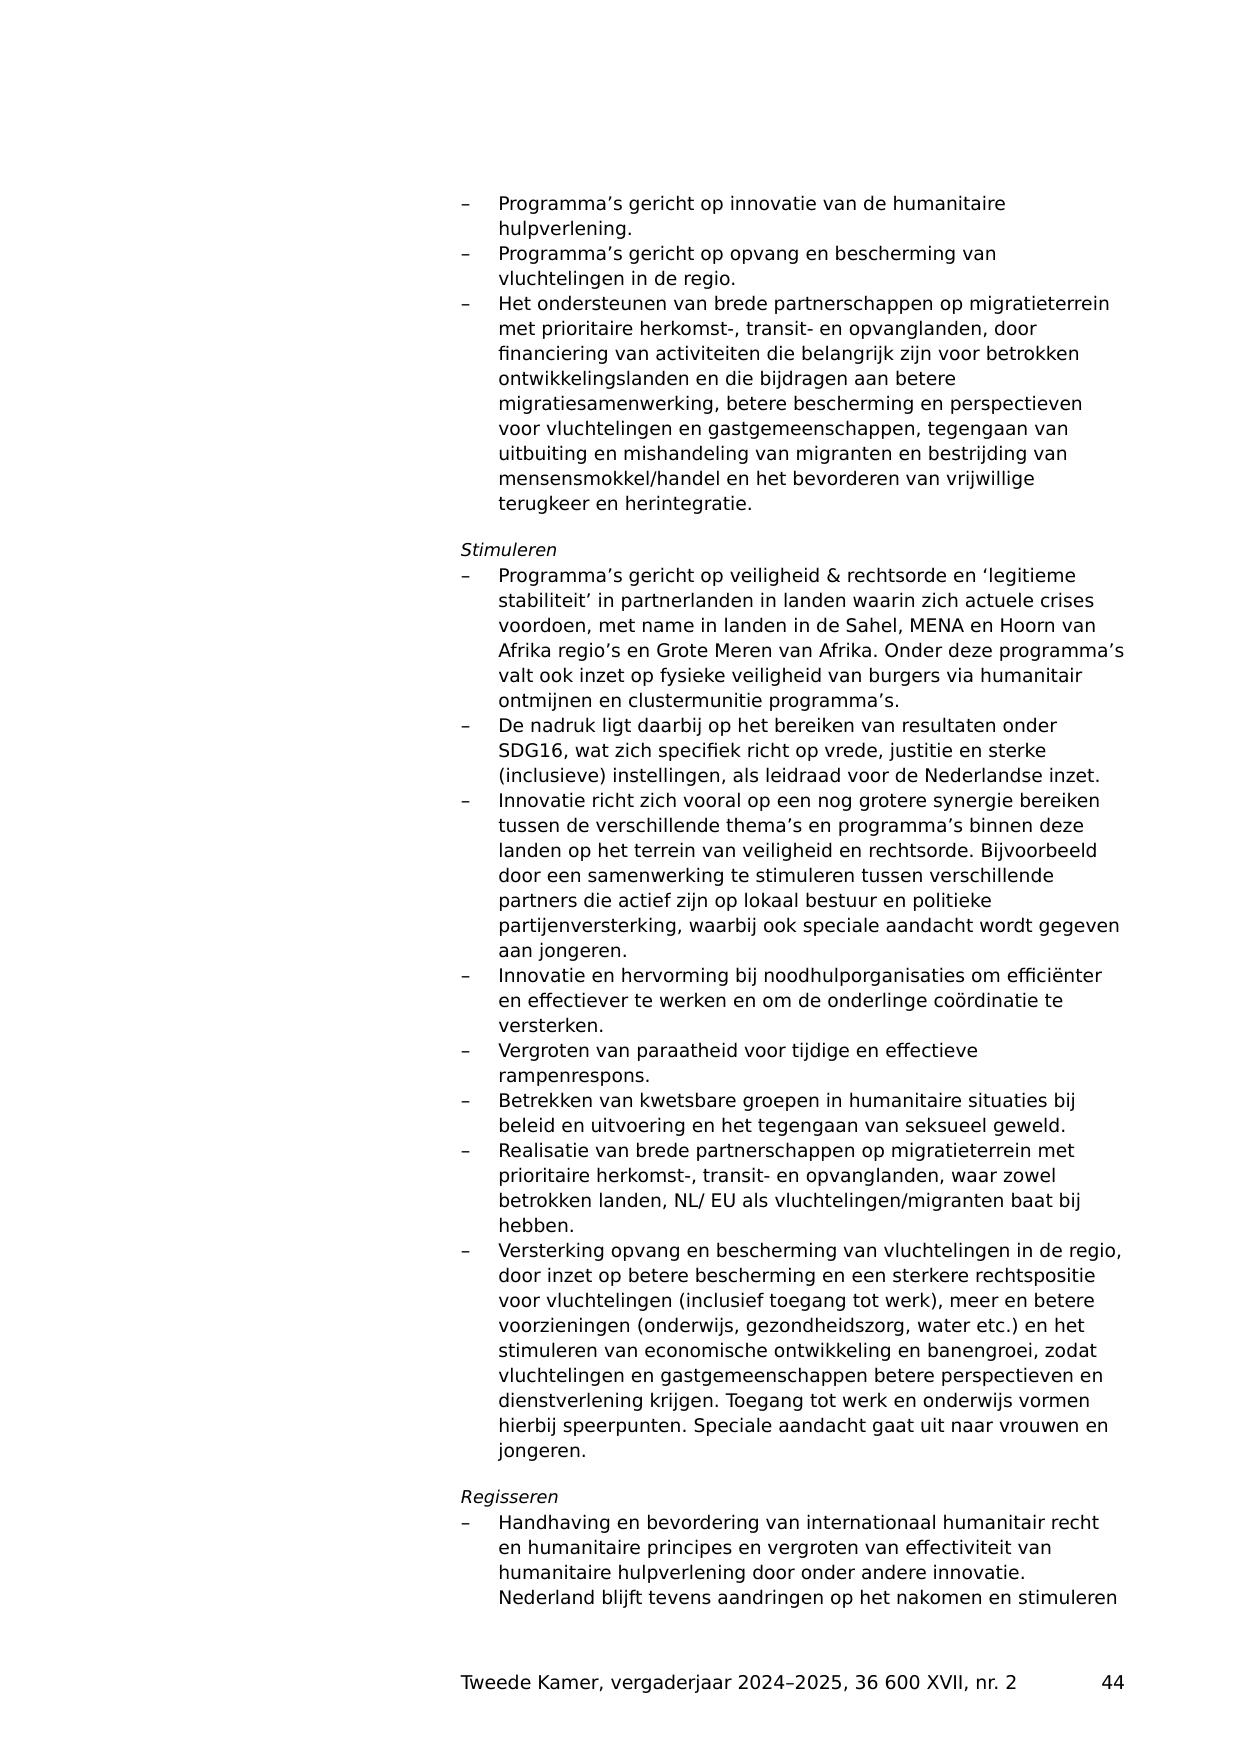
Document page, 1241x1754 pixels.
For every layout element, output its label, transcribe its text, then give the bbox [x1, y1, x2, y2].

list Innovatie en hervorming bij noodhulporganisaties om efficiënter en effectiever te werken en om de onderlinge coördinatie te versterken. [461, 963, 1125, 1038]
list Programma’s gericht op veiligheid & rechtsorde en ‘legitieme stabiliteit’ in partnerlanden in landen waarin zich actuele crises voordoen, met name in landen in de Sahel, MENA en Hoorn van Afrika regio’s en Grote Meren van Afrika. Onder deze programma’s valt ook inzet op fysieke veiligheid van burgers via humanitair ontmijnen en clustermunitie programma’s. [461, 563, 1125, 713]
list Handhaving en bevordering van internationaal humanitair recht en humanitaire principes en vergroten van effectiviteit van humanitaire hulpverlening door onder andere innovatie. Nederland blijft tevens aandringen op het nakomen en stimuleren [461, 1510, 1125, 1610]
list Het ondersteunen van brede partnerschappen op migratieterrein met prioritaire herkomst-, transit- en opvanglanden, door financiering van activiteiten die belangrijk zijn voor betrokken ontwikkelingslanden en die bijdragen aan betere migratiesamenwerking, betere bescherming en perspectieven voor vluchtelingen en gastgemeenschappen, tegengaan van uitbuiting en mishandeling van migranten en bestrijding van mensensmokkel/handel en het bevorderen van vrijwillige terugkeer en herintegratie. [461, 291, 1125, 516]
text Regisseren [461, 1485, 1125, 1508]
list Versterking opvang en bescherming van vluchtelingen in de regio, door inzet op betere bescherming en een sterkere rechtspositie voor vluchtelingen (inclusief toegang tot werk), meer en betere voorzieningen (onderwijs, gezondheidszorg, water etc.) en het stimuleren van economische ontwikkeling en banengroei, zodat vluchtelingen en gastgemeenschappen betere perspectieven en dienstverlening krijgen. Toegang tot werk en onderwijs vormen hierbij speerpunten. Speciale aandacht gaat uit naar vrouwen en jongeren. [461, 1238, 1125, 1463]
text Stimuleren [461, 538, 1125, 561]
list Innovatie richt zich vooral op een nog grotere synergie bereiken tussen de verschillende thema’s en programma’s binnen deze landen op het terrein van veiligheid en rechtsorde. Bijvoorbeeld door een samenwerking te stimuleren tussen verschillende partners die actief zijn op lokaal bestuur en politieke partijenversterking, waarbij ook speciale aandacht wordt gegeven aan jongeren. [461, 788, 1125, 963]
list De nadruk ligt daarbij op het bereiken van resultaten onder SDG16, wat zich specifiek richt op vrede, justitie en sterke (inclusieve) instellingen, als leidraad voor de Nederlandse inzet. [461, 713, 1125, 788]
list Betrekken van kwetsbare groepen in humanitaire situaties bij beleid en uitvoering en het tegengaan van seksueel geweld. [461, 1088, 1125, 1138]
list Realisatie van brede partnerschappen op migratieterrein met prioritaire herkomst-, transit- en opvanglanden, waar zowel betrokken landen, NL/ EU als vluchtelingen/migranten baat bij hebben. [461, 1138, 1125, 1238]
list Programma’s gericht op opvang en bescherming van vluchtelingen in de regio. [461, 241, 1125, 291]
list Vergroten van paraatheid voor tijdige en effectieve rampenrespons. [461, 1038, 1125, 1088]
list Programma’s gericht op innovatie van de humanitaire hulpverlening. [461, 191, 1125, 241]
